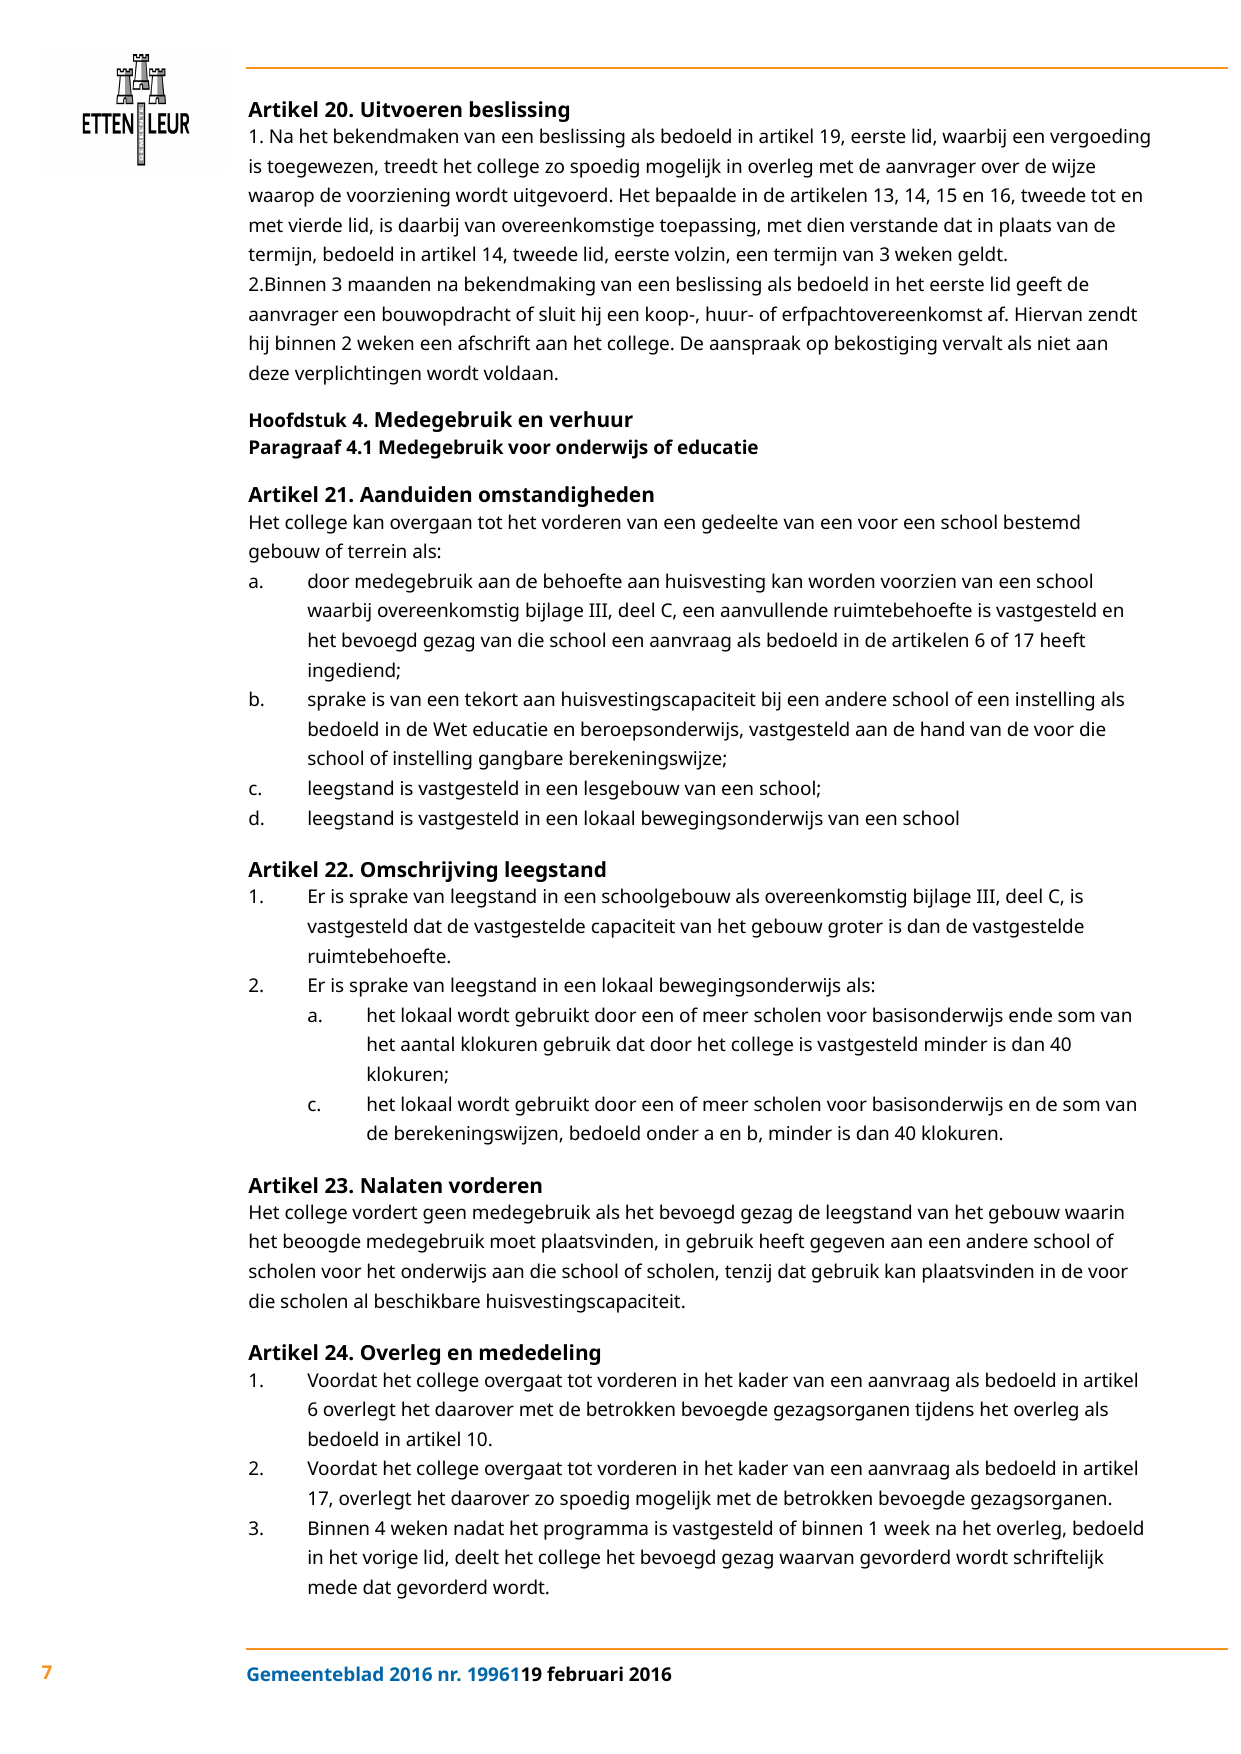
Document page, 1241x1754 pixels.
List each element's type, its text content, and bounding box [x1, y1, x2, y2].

text Artikel 20. Uitvoeren beslissing [248, 95, 1152, 123]
list het lokaal wordt gebruikt door een of meer scholen voor basisonderwijs en de som van de berekeningswijzen, bedoeld onder a en b, minder is dan 40 klokuren. [307, 1091, 1152, 1146]
list Er is sprake van leegstand in een schoolgebouw als overeenkomstig bijlage III, deel C, is vastgesteld dat de vastgestelde capaciteit van het gebouw groter is dan de vastgestelde ruimtebehoefte. [248, 884, 1152, 968]
list het lokaal wordt gebruikt door een of meer scholen voor basisonderwijs ende som van het aantal klokuren gebruik dat door het college is vastgesteld minder is dan 40 klokuren; [307, 1002, 1152, 1087]
list Er is sprake van leegstand in een lokaal bewegingsonderwijs als: [248, 972, 1152, 998]
text 1. Na het bekendmaken van een beslissing als bedoeld in artikel 19, eerste lid, waarbij een vergoeding is toegewezen, treedt het college zo spoedig mogelijk in overleg met de aanvrager over de wijze waarop de voorziening wordt uitgevoerd. Het bepaalde in de artikelen 13, 14, 15 en 16, tweede tot en met vierde lid, is daarbij van overeenkomstige toepassing, met dien verstande dat in plaats van de termijn, bedoeld in artikel 14, tweede lid, eerste volzin, een termijn van 3 weken geldt. [248, 123, 1152, 267]
list door medegebruik aan de behoefte aan huisvesting kan worden voorzien van een school waarbij overeenkomstig bijlage III, deel C, een aanvullende ruimtebehoefte is vastgesteld en het bevoegd gezag van die school een aanvraag als bedoeld in de artikelen 6 of 17 heeft ingediend; [248, 568, 1152, 683]
list Voordat het college overgaat tot vorderen in het kader van een aanvraag als bedoeld in artikel 17, overlegt het daarover zo spoedig mogelijk met de betrokken bevoegde gezagsorganen. [248, 1456, 1152, 1511]
text Artikel 21. Aanduiden omstandigheden [248, 481, 1152, 509]
text Het college kan overgaan tot het vorderen van een gedeelte van een voor een school bestemd gebouw of terrein als: [248, 509, 1152, 564]
text 2.Binnen 3 maanden na bekendmaking van een beslissing als bedoeld in het eerste lid geeft de aanvrager een bouwopdracht of sluit hij een koop-, huur- of erfpachtovereenkomst af. Hiervan zendt hij binnen 2 weken een afschrift aan het college. De aanspraak op bekostiging vervalt als niet aan deze verplichtingen wordt voldaan. [248, 271, 1152, 386]
picture [41, 47, 231, 172]
text Hoofdstuk 4. Medegebruik en verhuur [248, 406, 1152, 434]
list Voordat het college overgaat tot vorderen in het kader van een aanvraag als bedoeld in artikel 6 overlegt het daarover met de betrokken bevoegde gezagsorganen tijdens het overleg als bedoeld in artikel 10. [248, 1367, 1152, 1452]
text Artikel 22. Omschrijving leegstand [248, 855, 1152, 884]
text Artikel 23. Nalaten vorderen [248, 1171, 1152, 1199]
list leegstand is vastgesteld in een lokaal bewegingsonderwijs van een school [248, 805, 1152, 831]
list sprake is van een tekort aan huisvestingscapaciteit bij een andere school of een instelling als bedoeld in de Wet educatie en beroepsonderwijs, vastgesteld aan de hand van de voor die school of instelling gangbare berekeningswijze; [248, 686, 1152, 771]
text Het college vordert geen medegebruik als het bevoegd gezag de leegstand van het gebouw waarin het beoogde medegebruik moet plaatsvinden, in gebruik heeft gegeven aan een andere school of scholen voor het onderwijs aan die school of scholen, tenzij dat gebruik kan plaatsvinden in de voor die scholen al beschikbare huisvestingscapaciteit. [248, 1199, 1152, 1314]
text Paragraaf 4.1 Medegebruik voor onderwijs of educatie [248, 434, 1152, 460]
list Binnen 4 weken nadat het programma is vastgesteld of binnen 1 week na het overleg, bedoeld in het vorige lid, deelt het college het bevoegd gezag waarvan gevorderd wordt schriftelijk mede dat gevorderd wordt. [248, 1515, 1152, 1599]
list leegstand is vastgesteld in een lesgebouw van een school; [248, 775, 1152, 801]
text Artikel 24. Overleg en mededeling [248, 1338, 1152, 1367]
